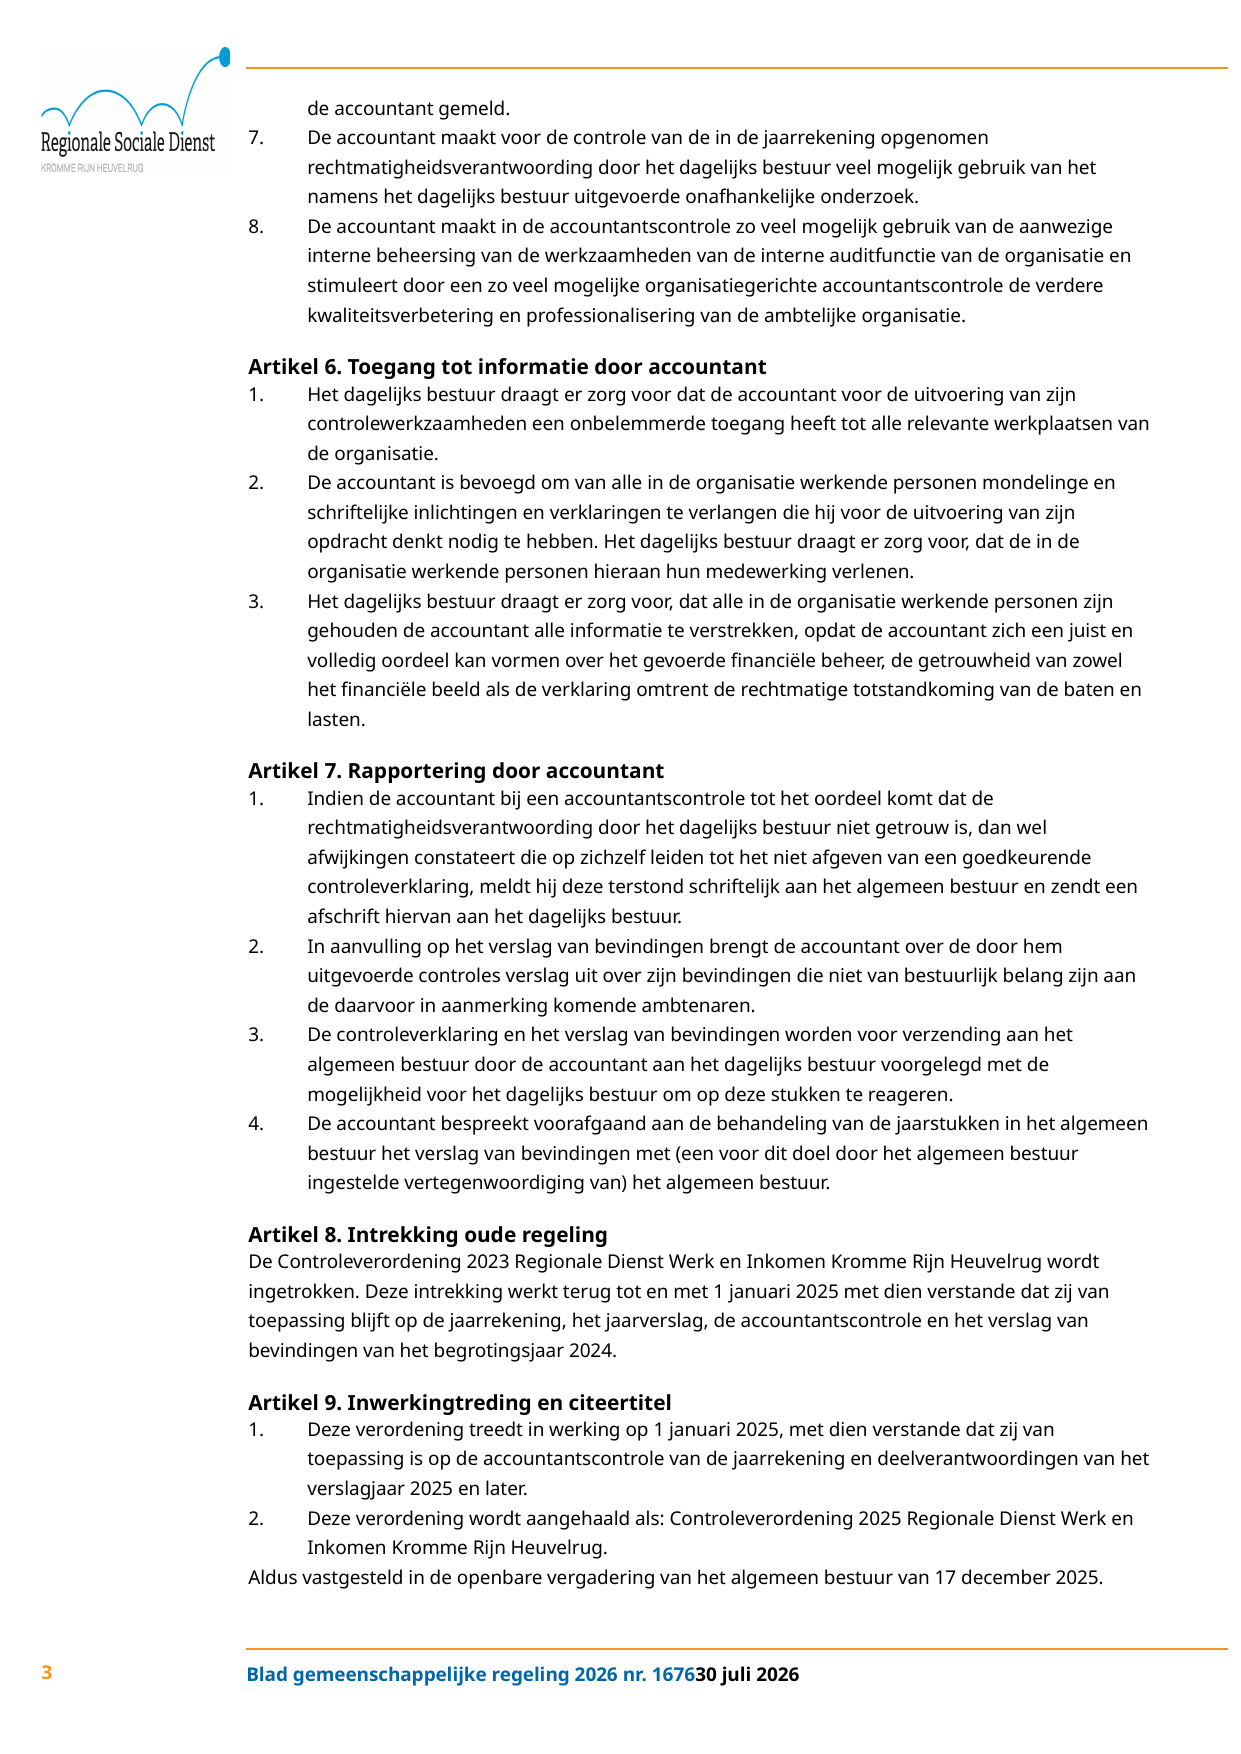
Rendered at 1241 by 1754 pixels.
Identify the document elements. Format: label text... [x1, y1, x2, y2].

list De accountant maakt voor de controle van de in de jaarrekening opgenomen rechtmatigheidsverantwoording door het dagelijks bestuur veel mogelijk gebruik van het namens het dagelijks bestuur uitgevoerde onafhankelijke onderzoek. [248, 124, 1152, 209]
list de accountant gemeld. [248, 95, 1152, 121]
list Het dagelijks bestuur draagt er zorg voor dat de accountant voor de uitvoering van zijn controlewerkzaamheden een onbelemmerde toegang heeft tot alle relevante werkplaatsen van de organisatie. [248, 381, 1152, 466]
list In aanvulling op het verslag van bevindingen brengt de accountant over de door hem uitgevoerde controles verslag uit over zijn bevindingen die niet van bestuurlijk belang zijn aan de daarvoor in aanmerking komende ambtenaren. [248, 933, 1152, 1018]
text Artikel 9. Inwerkingtreding en citeertitel [248, 1388, 1152, 1416]
picture [41, 47, 231, 172]
list De controleverklaring en het verslag van bevindingen worden voor verzending aan het algemeen bestuur door de accountant aan het dagelijks bestuur voorgelegd met de mogelijkheid voor het dagelijks bestuur om op deze stukken te reageren. [248, 1022, 1152, 1107]
text Aldus vastgesteld in de openbare vergadering van het algemeen bestuur van 17 december 2025. [248, 1564, 1152, 1590]
text Artikel 8. Intrekking oude regeling [248, 1220, 1152, 1248]
text Artikel 6. Toegang tot informatie door accountant [248, 352, 1152, 381]
list De accountant is bevoegd om van alle in de organisatie werkende personen mondelinge en schriftelijke inlichtingen en verklaringen te verlangen die hij voor de uitvoering van zijn opdracht denkt nodig te hebben. Het dagelijks bestuur draagt er zorg voor, dat de in de organisatie werkende personen hieraan hun medewerking verlenen. [248, 469, 1152, 584]
list Indien de accountant bij een accountantscontrole tot het oordeel komt dat de rechtmatigheidsverantwoording door het dagelijks bestuur niet getrouw is, dan wel afwijkingen constateert die op zichzelf leiden tot het niet afgeven van een goedkeurende controleverklaring, meldt hij deze terstond schriftelijk aan het algemeen bestuur en zendt een afschrift hiervan aan het dagelijks bestuur. [248, 785, 1152, 929]
list De accountant bespreekt voorafgaand aan de behandeling van de jaarstukken in het algemeen bestuur het verslag van bevindingen met (een voor dit doel door het algemeen bestuur ingestelde vertegenwoordiging van) het algemeen bestuur. [248, 1110, 1152, 1195]
text De Controleverordening 2023 Regionale Dienst Werk en Inkomen Kromme Rijn Heuvelrug wordt ingetrokken. Deze intrekking werkt terug tot en met 1 januari 2025 met dien verstande dat zij van toepassing blijft op de jaarrekening, het jaarverslag, de accountantscontrole en het verslag van bevindingen van het begrotingsjaar 2024. [248, 1248, 1152, 1363]
list Het dagelijks bestuur draagt er zorg voor, dat alle in de organisatie werkende personen zijn gehouden de accountant alle informatie te verstrekken, opdat de accountant zich een juist en volledig oordeel kan vormen over het gevoerde financiële beheer, de getrouwheid van zowel het financiële beeld als de verklaring omtrent de rechtmatige totstandkoming van de baten en lasten. [248, 588, 1152, 732]
list Deze verordening wordt aangehaald als: Controleverordening 2025 Regionale Dienst Werk en Inkomen Kromme Rijn Heuvelrug. [248, 1505, 1152, 1560]
text Artikel 7. Rapportering door accountant [248, 757, 1152, 785]
list De accountant maakt in de accountantscontrole zo veel mogelijk gebruik van de aanwezige interne beheersing van de werkzaamheden van de interne auditfunctie van de organisatie en stimuleert door een zo veel mogelijke organisatiegerichte accountantscontrole de verdere kwaliteitsverbetering en professionalisering van de ambtelijke organisatie. [248, 213, 1152, 328]
list Deze verordening treedt in werking op 1 januari 2025, met dien verstande dat zij van toepassing is op de accountantscontrole van de jaarrekening en deelverantwoordingen van het verslagjaar 2025 en later. [248, 1416, 1152, 1501]
